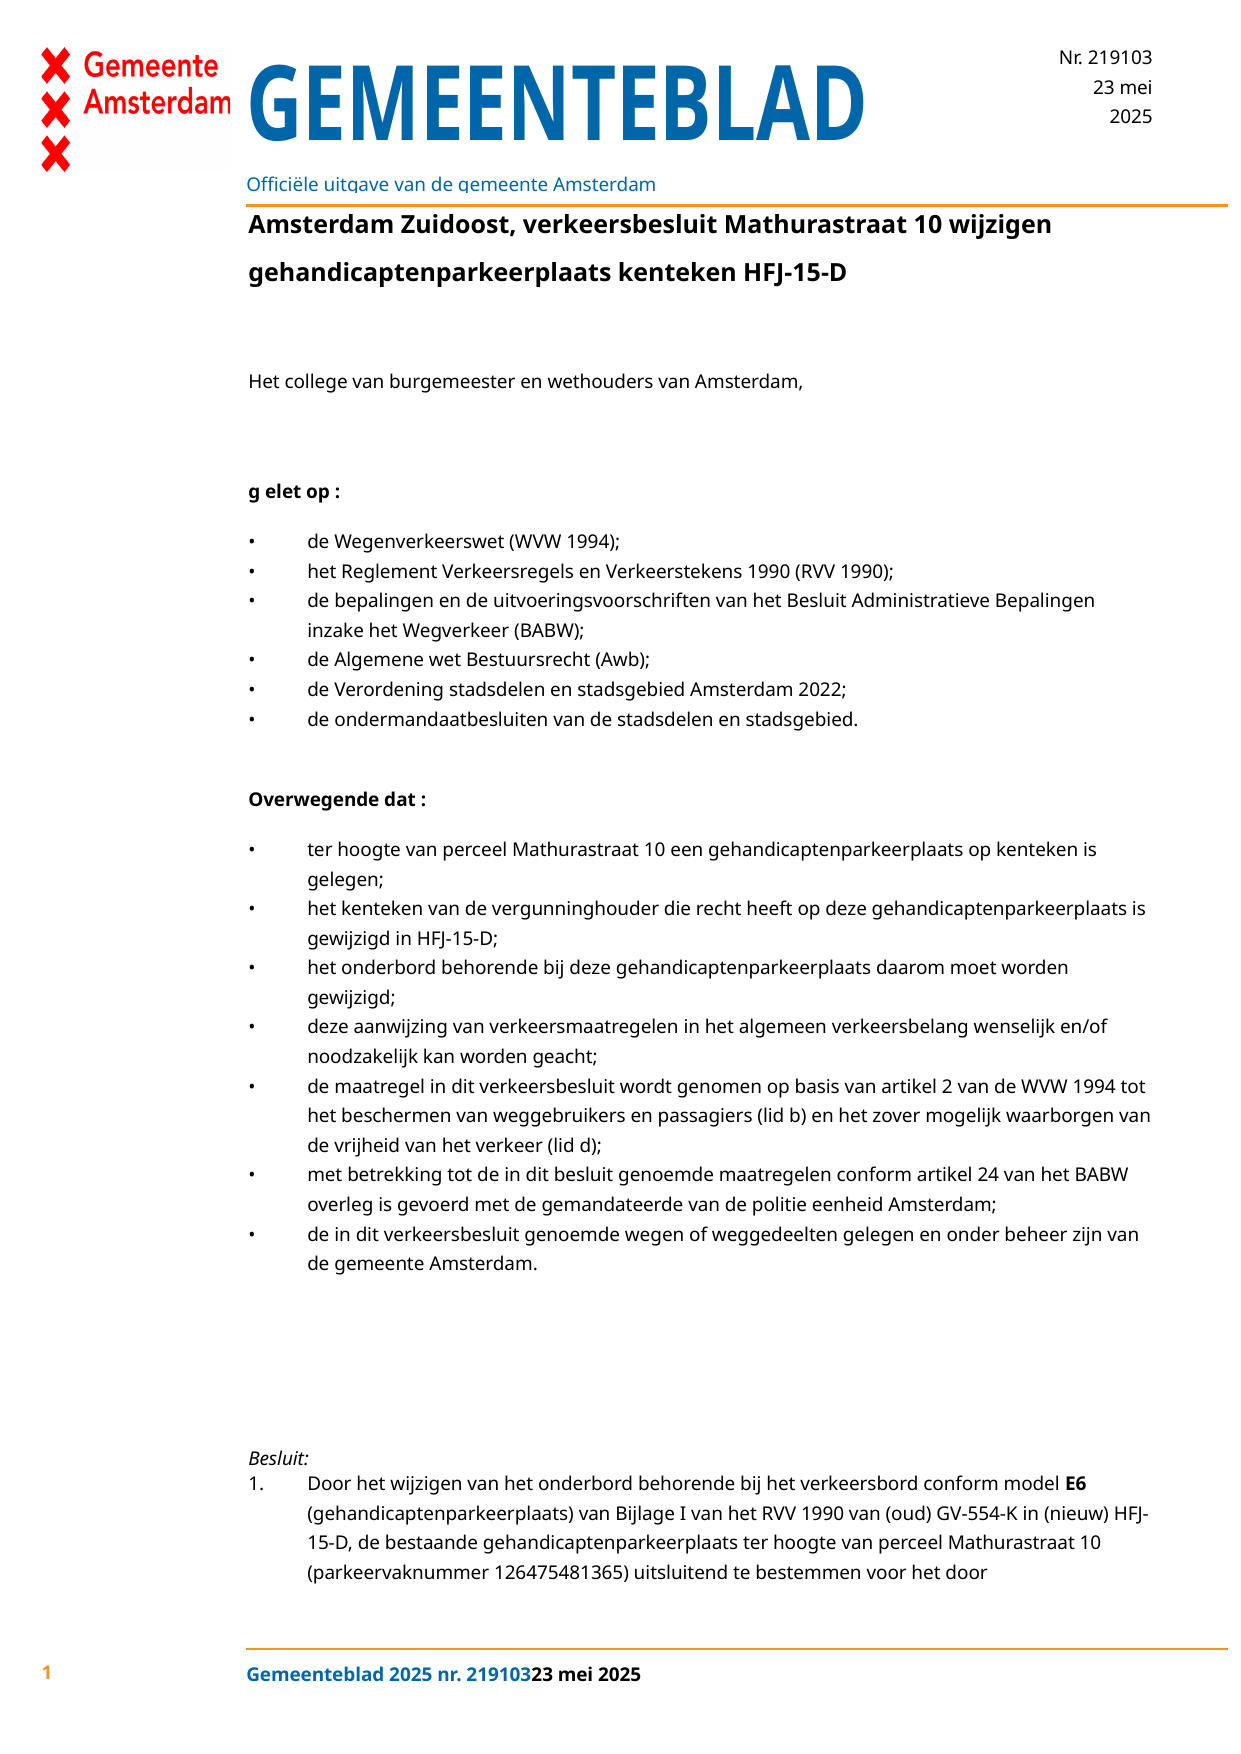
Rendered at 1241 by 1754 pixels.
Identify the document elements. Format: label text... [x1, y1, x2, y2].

list de bepalingen en de uitvoeringsvoorschriften van het Besluit Administratieve Bepalingen inzake het Wegverkeer (BABW); [248, 587, 1152, 643]
list het Reglement Verkeersregels en Verkeerstekens 1990 (RVV 1990); [248, 558, 1152, 583]
list deze aanwijzing van verkeersmaatregelen in het algemeen verkeersbelang wenselijk en/of noodzakelijk kan worden geacht; [248, 1014, 1152, 1069]
list de in dit verkeersbesluit genoemde wegen of weggedeelten gelegen en onder beheer zijn van de gemeente Amsterdam. [248, 1221, 1152, 1276]
text g elet op : [248, 478, 1152, 503]
list het kenteken van de vergunninghouder die recht heeft op deze gehandicaptenparkeerplaats is gewijzigd in HFJ-15-D; [248, 895, 1152, 951]
picture [41, 47, 231, 172]
list de ondermandaatbesluiten van de stadsdelen en stadsgebied. [248, 706, 1152, 731]
list de maatregel in dit verkeersbesluit wordt genomen op basis van artikel 2 van de WVW 1994 tot het beschermen van weggebruikers en passagiers (lid b) en het zover mogelijk waarborgen van de vrijheid van het verkeer (lid d); [248, 1073, 1152, 1158]
list met betrekking tot de in dit besluit genoemde maatregelen conform artikel 24 van het BABW overleg is gevoerd met de gemandateerde van de politie eenheid Amsterdam; [248, 1162, 1152, 1217]
text Amsterdam Zuidoost, verkeersbesluit Mathurastraat 10 wijzigen gehandicaptenparkeerplaats kenteken HFJ-15-D [248, 207, 1152, 288]
text Besluit: [248, 1445, 1152, 1470]
list de Algemene wet Bestuursrecht (Awb); [248, 647, 1152, 672]
list de Verordening stadsdelen en stadsgebied Amsterdam 2022; [248, 676, 1152, 702]
text Het college van burgemeester en wethouders van Amsterdam, [248, 368, 1152, 394]
list de Wegenverkeerswet (WVW 1994); [248, 528, 1152, 554]
list ter hoogte van perceel Mathurastraat 10 een gehandicaptenparkeerplaats op kenteken is gelegen; [248, 836, 1152, 891]
list het onderbord behorende bij deze gehandicaptenparkeerplaats daarom moet worden gewijzigd; [248, 954, 1152, 1010]
text Overwegende dat : [248, 786, 1152, 811]
list Door het wijzigen van het onderbord behorende bij het verkeersbord conform model E6 (gehandicaptenparkeerplaats) van Bijlage I van het RVV 1990 van (oud) GV-554-K in (nieuw) HFJ-15-D, de bestaande gehandicaptenparkeerplaats ter hoogte van perceel Mathurastraat 10 (parkeervaknummer 126475481365) uitsluitend te bestemmen voor het door [248, 1470, 1152, 1585]
